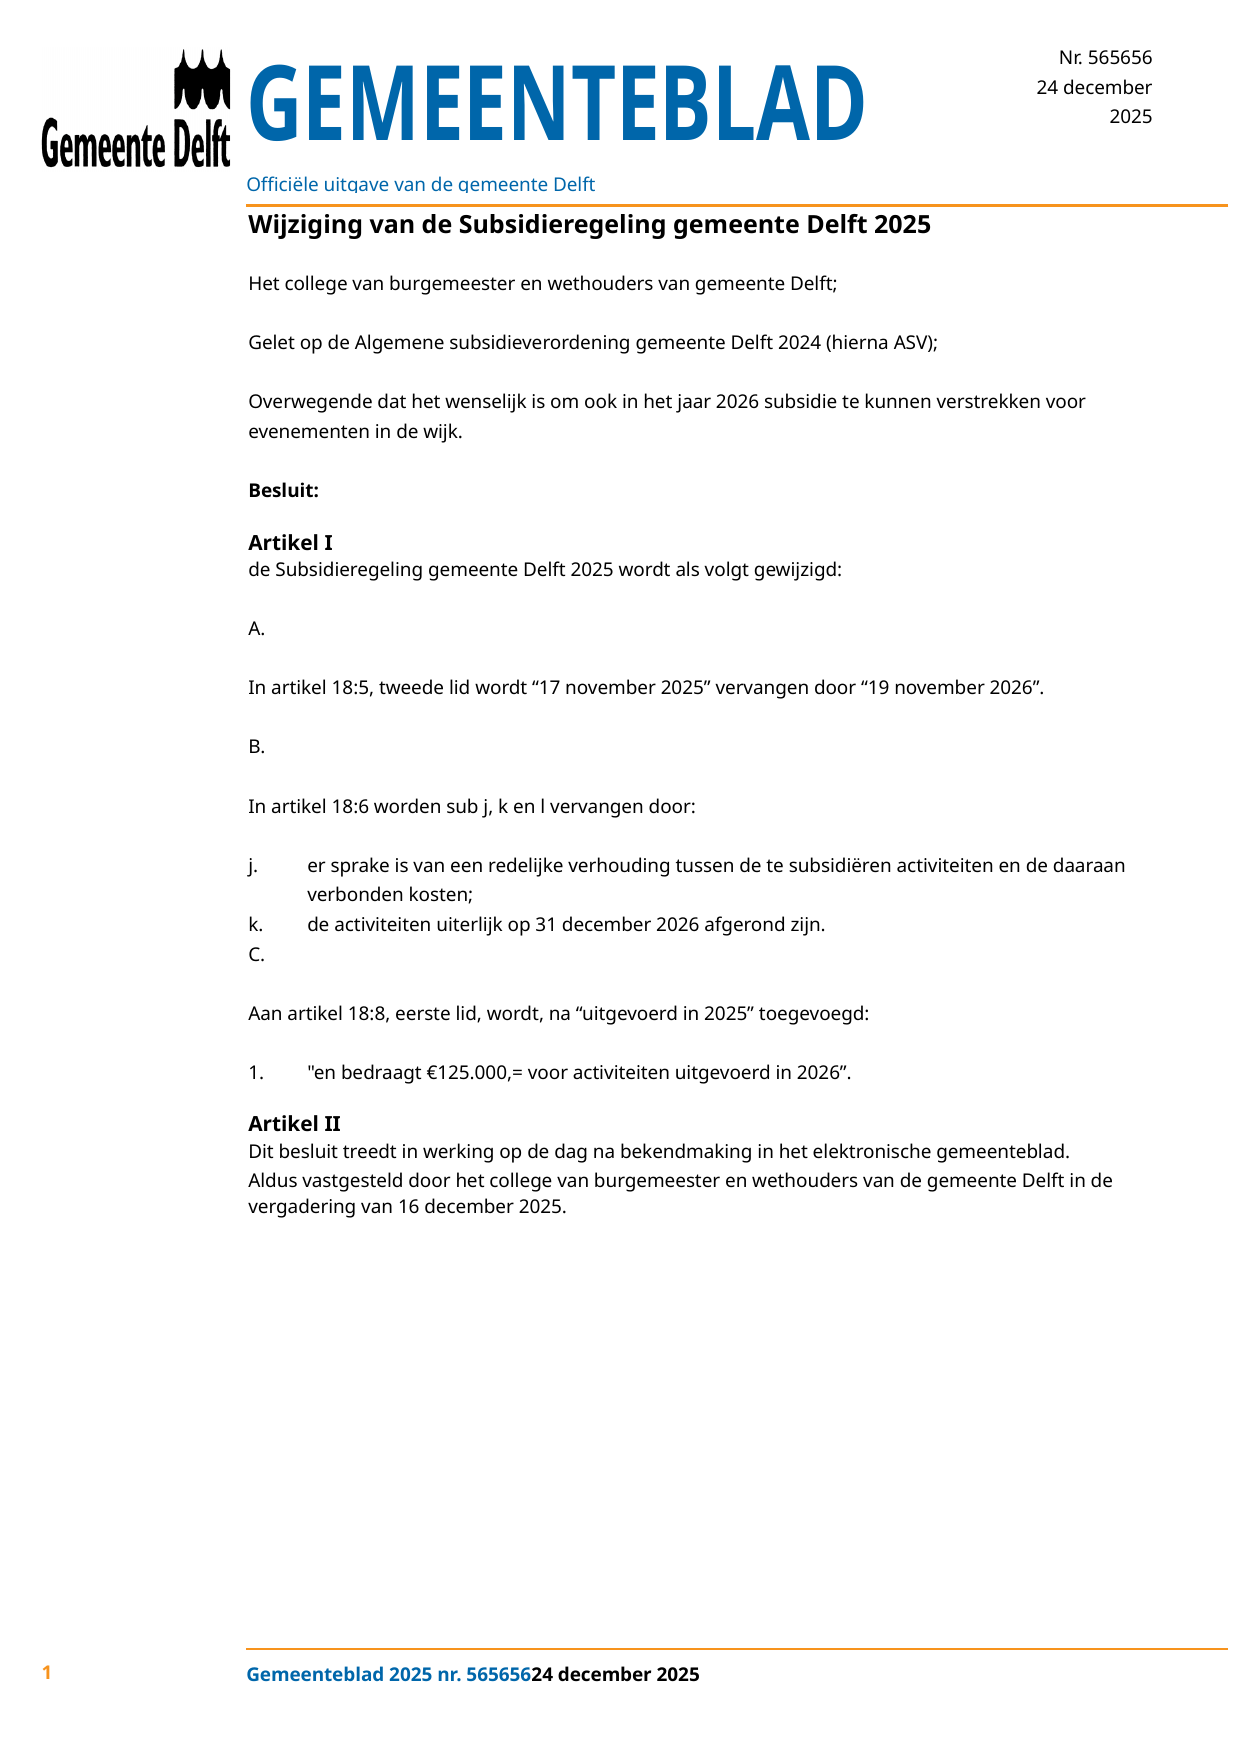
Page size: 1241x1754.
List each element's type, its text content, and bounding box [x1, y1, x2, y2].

text Aldus vastgesteld door het college van burgemeester en wethouders van de gemeente Delft in de vergadering van 16 december 2025. [248, 1168, 1152, 1219]
text A. [248, 615, 1152, 641]
text Artikel II [248, 1109, 1152, 1138]
text Overwegende dat het wenselijk is om ook in het jaar 2026 subsidie te kunnen verstrekken voor evenementen in de wijk. [248, 389, 1152, 444]
text In artikel 18:6 worden sub j, k en l vervangen door: [248, 793, 1152, 819]
text Artikel I [248, 528, 1152, 556]
text Gelet op de Algemene subsidieverordening gemeente Delft 2024 (hierna ASV); [248, 329, 1152, 355]
list er sprake is van een redelijke verhouding tussen de te subsidiëren activiteiten en de daaraan verbonden kosten; [248, 852, 1152, 907]
list "en bedraagt €125.000,= voor activiteiten uitgevoerd in 2026”. [248, 1059, 1152, 1085]
text de Subsidieregeling gemeente Delft 2025 wordt als volgt gewijzigd: [248, 556, 1152, 582]
text Het college van burgemeester en wethouders van gemeente Delft; [248, 270, 1152, 296]
picture [41, 47, 231, 172]
text Dit besluit treedt in werking op de dag na bekendmaking in het elektronische gemeenteblad. [248, 1138, 1152, 1164]
text B. [248, 734, 1152, 759]
list de activiteiten uiterlijk op 31 december 2026 afgerond zijn. [248, 911, 1152, 937]
text Aan artikel 18:8, eerste lid, wordt, na “uitgevoerd in 2025” toegevoegd: [248, 1000, 1152, 1026]
text C. [248, 941, 1152, 967]
text In artikel 18:5, tweede lid wordt “17 november 2025” vervangen door “19 november 2026”. [248, 674, 1152, 700]
text Besluit: [248, 477, 1152, 503]
text Wijziging van de Subsidieregeling gemeente Delft 2025 [248, 207, 1152, 241]
